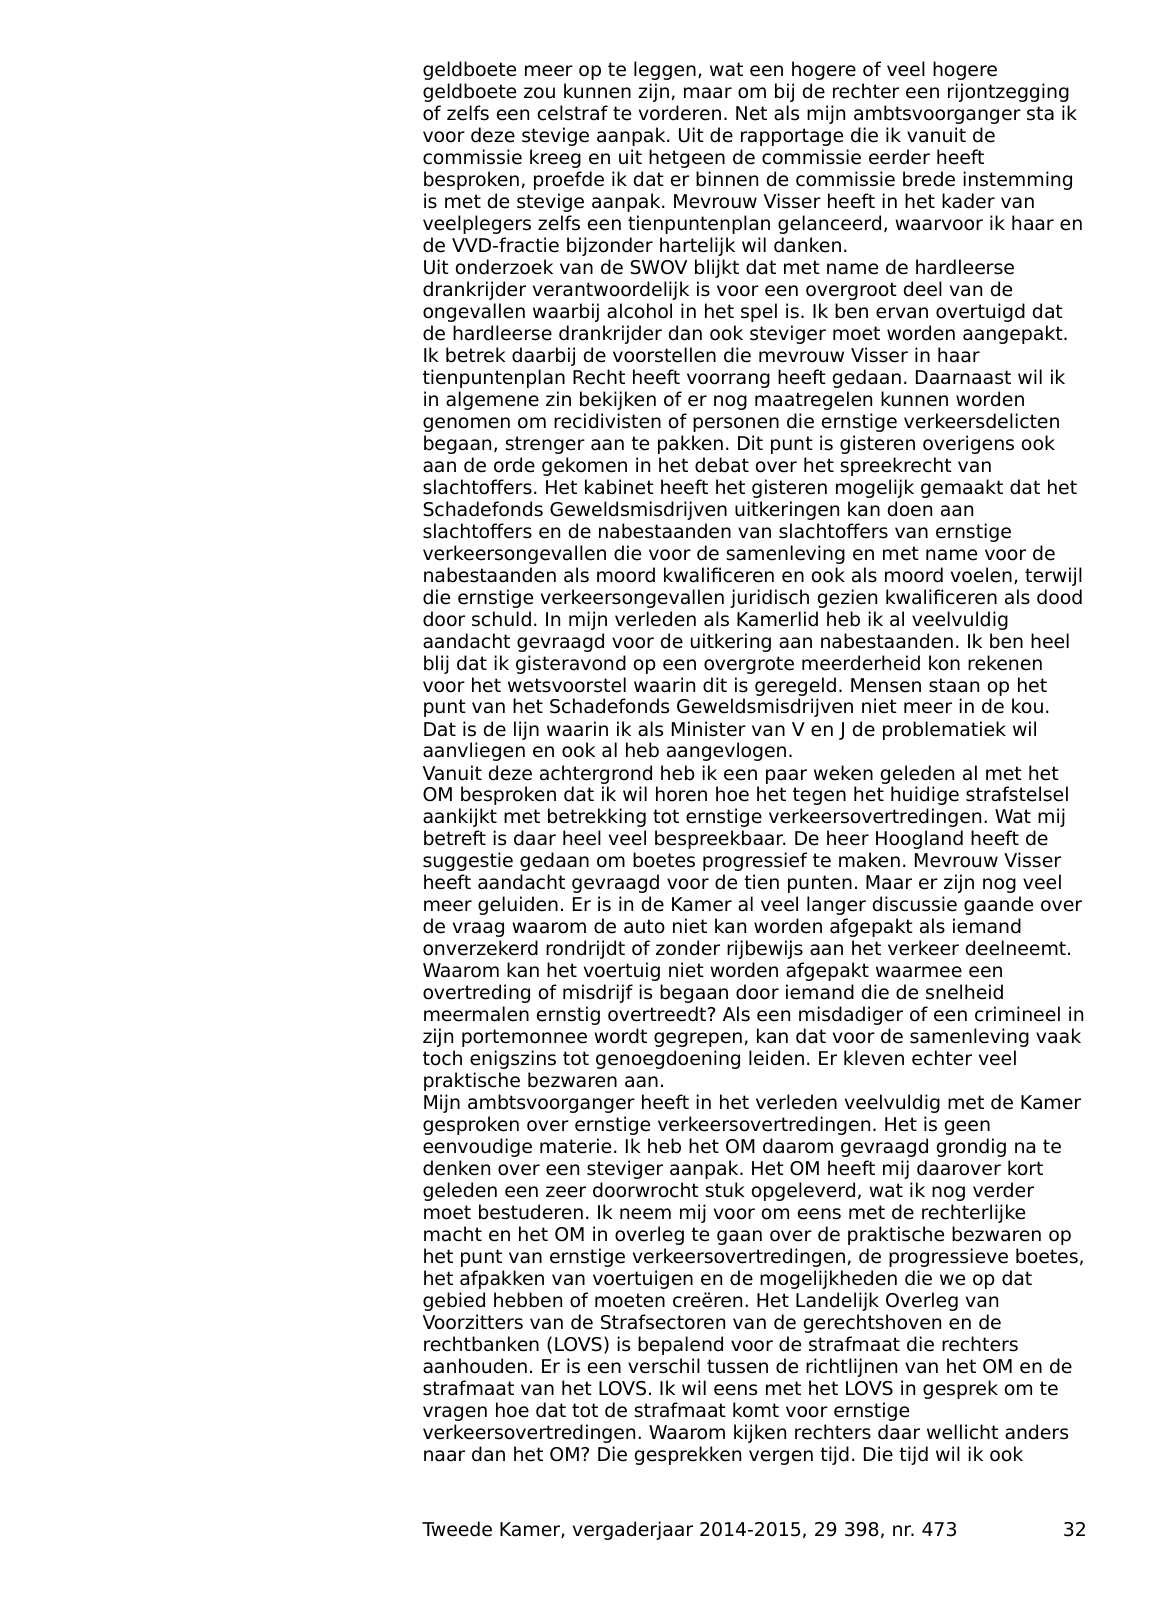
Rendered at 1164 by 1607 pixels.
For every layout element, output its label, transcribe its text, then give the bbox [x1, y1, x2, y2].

text Vanuit deze achtergrond heb ik een paar weken geleden al met het OM besproken dat ik wil horen hoe het tegen het huidige strafstelsel aankijkt met betrekking tot ernstige verkeersovertredingen. Wat mij betreft is daar heel veel bespreekbaar. De heer Hoogland heeft de suggestie gedaan om boetes progressief te maken. Mevrouw Visser heeft aandacht gevraagd voor de tien punten. Maar er zijn nog veel meer geluiden. Er is in de Kamer al veel langer discussie gaande over de vraag waarom de auto niet kan worden afgepakt als iemand onverzekerd rondrijdt of zonder rijbewijs aan het verkeer deelneemt. Waarom kan het voertuig niet worden afgepakt waarmee een overtreding of misdrijf is begaan door iemand die de snelheid meermalen ernstig overtreedt? Als een misdadiger of een crimineel in zijn portemonnee wordt gegrepen, kan dat voor de samenleving vaak toch enigszins tot genoegdoening leiden. Er kleven echter veel praktische bezwaren aan. [422, 762, 1087, 1092]
text Mijn ambtsvoorganger heeft in het verleden veelvuldig met de Kamer gesproken over ernstige verkeersovertredingen. Het is geen eenvoudige materie. Ik heb het OM daarom gevraagd grondig na te denken over een steviger aanpak. Het OM heeft mij daarover kort geleden een zeer doorwrocht stuk opgeleverd, wat ik nog verder moet bestuderen. Ik neem mij voor om eens met de rechterlijke macht en het OM in overleg te gaan over de praktische bezwaren op het punt van ernstige verkeersovertredingen, de progressieve boetes, het afpakken van voertuigen en de mogelijkheden die we op dat gebied hebben of moeten creëren. Het Landelijk Overleg van Voorzitters van de Strafsectoren van de gerechtshoven en de rechtbanken (LOVS) is bepalend voor de strafmaat die rechters aanhouden. Er is een verschil tussen de richtlijnen van het OM en de strafmaat van het LOVS. Ik wil eens met het LOVS in gesprek om te vragen hoe dat tot de strafmaat komt voor ernstige verkeersovertredingen. Waarom kijken rechters daar wellicht anders naar dan het OM? Die gesprekken vergen tijd. Die tijd wil ik ook [422, 1092, 1087, 1466]
text Uit onderzoek van de SWOV blijkt dat met name de hardleerse drankrijder verantwoordelijk is voor een overgroot deel van de ongevallen waarbij alcohol in het spel is. Ik ben ervan overtuigd dat de hardleerse drankrijder dan ook steviger moet worden aangepakt. Ik betrek daarbij de voorstellen die mevrouw Visser in haar tienpuntenplan Recht heeft voorrang heeft gedaan. Daarnaast wil ik in algemene zin bekijken of er nog maatregelen kunnen worden genomen om recidivisten of personen die ernstige verkeersdelicten begaan, strenger aan te pakken. Dit punt is gisteren overigens ook aan de orde gekomen in het debat over het spreekrecht van slachtoffers. Het kabinet heeft het gisteren mogelijk gemaakt dat het Schadefonds Geweldsmisdrijven uitkeringen kan doen aan slachtoffers en de nabestaanden van slachtoffers van ernstige verkeersongevallen die voor de samenleving en met name voor de nabestaanden als moord kwalificeren en ook als moord voelen, terwijl die ernstige verkeersongevallen juridisch gezien kwalificeren als dood door schuld. In mijn verleden als Kamerlid heb ik al veelvuldig aandacht gevraagd voor de uitkering aan nabestaanden. Ik ben heel blij dat ik gisteravond op een overgrote meerderheid kon rekenen voor het wetsvoorstel waarin dit is geregeld. Mensen staan op het punt van het Schadefonds Geweldsmisdrijven niet meer in de kou. Dat is de lijn waarin ik als Minister van V en J de problematiek wil aanvliegen en ook al heb aangevlogen. [422, 257, 1087, 762]
text geldboete meer op te leggen, wat een hogere of veel hogere geldboete zou kunnen zijn, maar om bij de rechter een rijontzegging of zelfs een celstraf te vorderen. Net als mijn ambtsvoorganger sta ik voor deze stevige aanpak. Uit de rapportage die ik vanuit de commissie kreeg en uit hetgeen de commissie eerder heeft besproken, proefde ik dat er binnen de commissie brede instemming is met de stevige aanpak. Mevrouw Visser heeft in het kader van veelplegers zelfs een tienpuntenplan gelanceerd, waarvoor ik haar en de VVD-fractie bijzonder hartelijk wil danken. [422, 59, 1087, 257]
